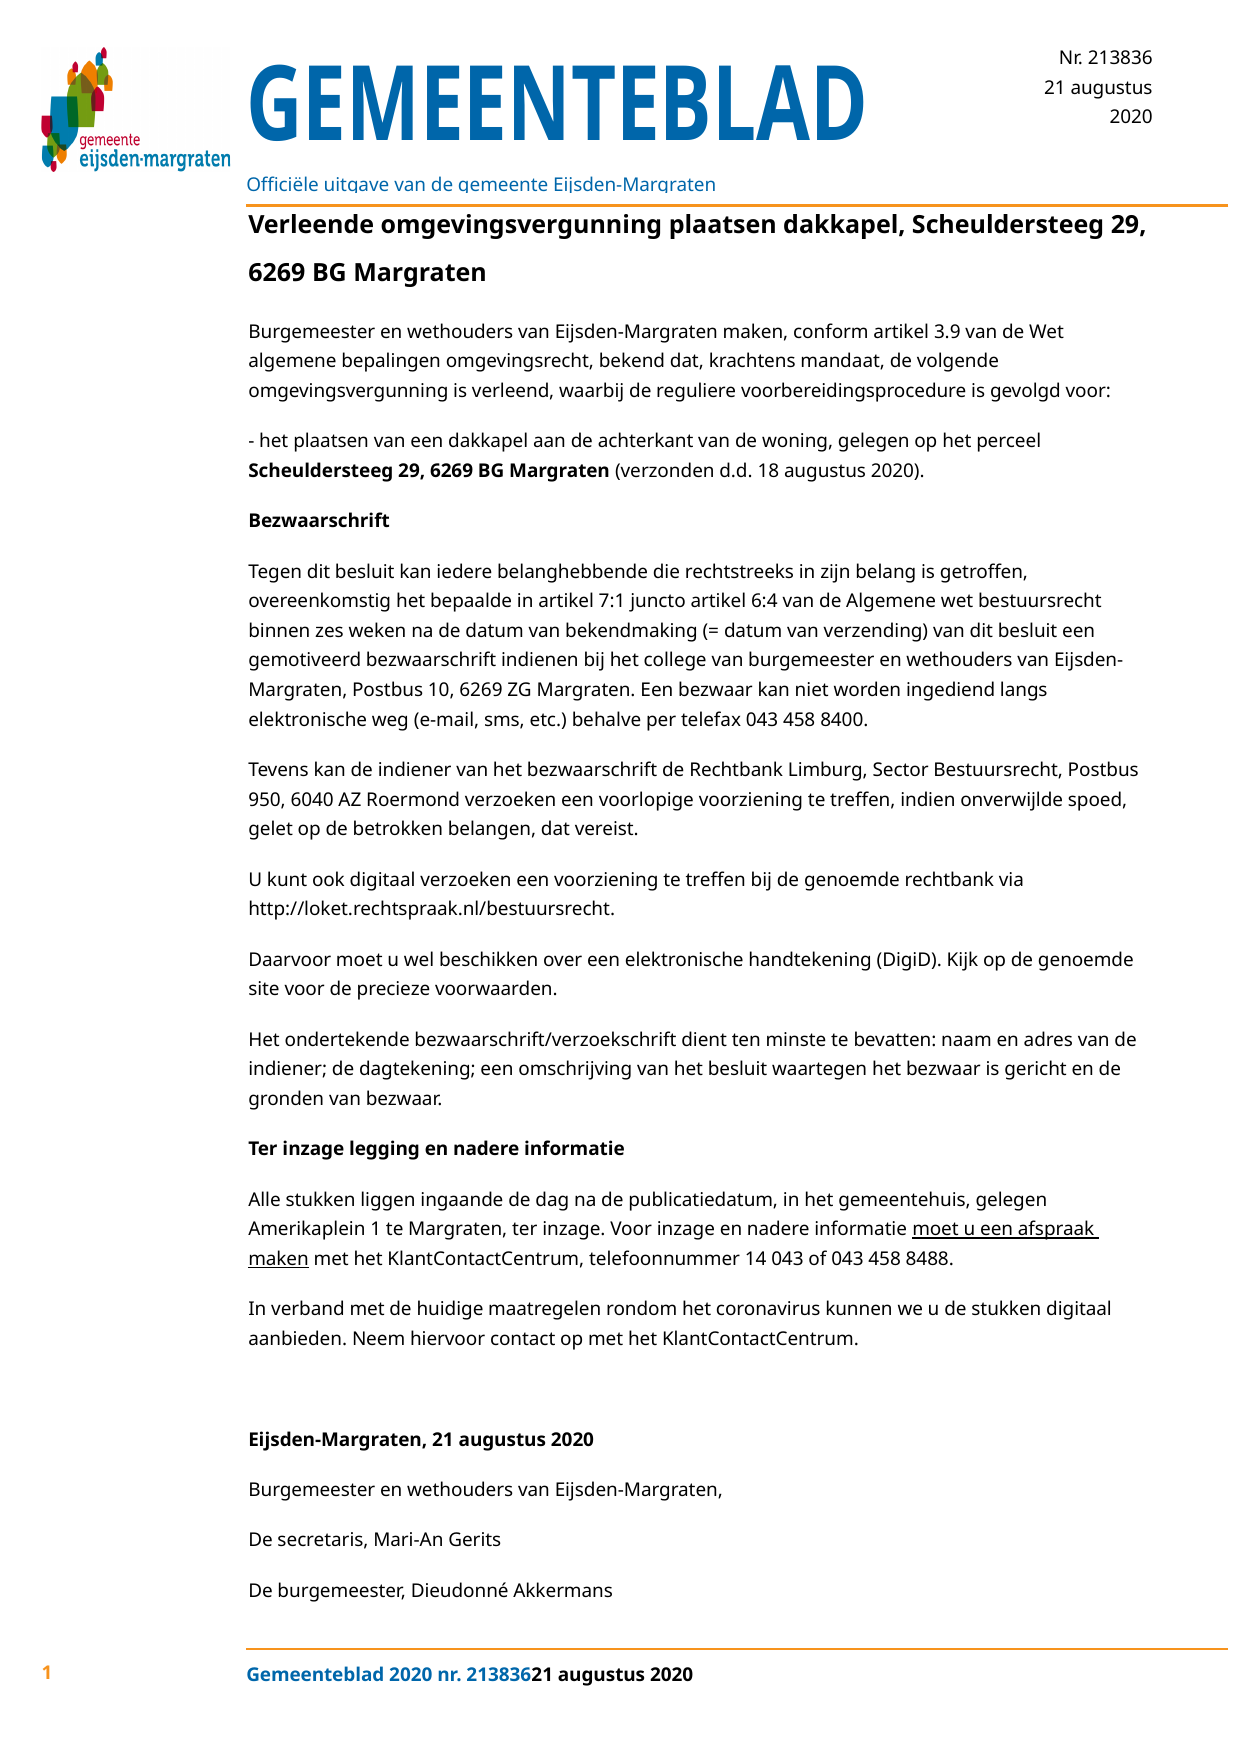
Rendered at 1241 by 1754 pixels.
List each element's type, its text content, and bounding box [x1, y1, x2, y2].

text - het plaatsen van een dakkapel aan de achterkant van de woning, gelegen op het perceel Scheuldersteeg 29, 6269 BG Margraten (verzonden d.d. 18 augustus 2020). [248, 427, 1152, 483]
text Tegen dit besluit kan iedere belanghebbende die rechtstreeks in zijn belang is getroffen, overeenkomstig het bepaalde in artikel 7:1 juncto artikel 6:4 van de Algemene wet bestuursrecht binnen zes weken na de datum van bekendmaking (= datum van verzending) van dit besluit een gemotiveerd bezwaarschrift indienen bij het college van burgemeester en wethouders van Eijsden-Margraten, Postbus 10, 6269 ZG Margraten. Een bezwaar kan niet worden ingediend langs elektronische weg (e-mail, sms, etc.) behalve per telefax 043 458 8400. [248, 558, 1152, 732]
picture [41, 47, 231, 172]
text Burgemeester en wethouders van Eijsden-Margraten maken, conform artikel 3.9 van de Wet algemene bepalingen omgevingsrecht, bekend dat, krachtens mandaat, de volgende omgevingsvergunning is verleend, waarbij de reguliere voorbereidingsprocedure is gevolgd voor: [248, 318, 1152, 403]
text U kunt ook digitaal verzoeken een voorziening te treffen bij de genoemde rechtbank via http://loket.rechtspraak.nl/bestuursrecht. [248, 866, 1152, 921]
text Burgemeester en wethouders van Eijsden-Margraten, [248, 1476, 1152, 1502]
text Bezwaarschrift [248, 507, 1152, 533]
text Het ondertekende bezwaarschrift/verzoekschrift dient ten minste te bevatten: naam en adres van de indiener; de dagtekening; een omschrijving van het besluit waartegen het bezwaar is gericht en de gronden van bezwaar. [248, 1026, 1152, 1111]
text Tevens kan de indiener van het bezwaarschrift de Rechtbank Limburg, Sector Bestuursrecht, Postbus 950, 6040 AZ Roermond verzoeken een voorlopige voorziening te treffen, indien onverwijlde spoed, gelet op de betrokken belangen, dat vereist. [248, 756, 1152, 841]
text In verband met de huidige maatregelen rondom het coronavirus kunnen we u de stukken digitaal aanbieden. Neem hiervoor contact op met het KlantContactCentrum. [248, 1295, 1152, 1351]
text Daarvoor moet u wel beschikken over een elektronische handtekening (DigiD). Kijk op de genoemde site voor de precieze voorwaarden. [248, 946, 1152, 1001]
text Alle stukken liggen ingaande de dag na de publicatiedatum, in het gemeentehuis, gelegen Amerikaplein 1 te Margraten, ter inzage. Voor inzage en nadere informatie moet u een afspraak maken met het KlantContactCentrum, telefoonnummer 14 043 of 043 458 8488. [248, 1186, 1152, 1271]
text De secretaris, Mari-An Gerits [248, 1527, 1152, 1552]
text Ter inzage legging en nadere informatie [248, 1135, 1152, 1161]
text Verleende omgevingsvergunning plaatsen dakkapel, Scheuldersteeg 29, 6269 BG Margraten [248, 207, 1152, 288]
text De burgemeester, Dieudonné Akkermans [248, 1577, 1152, 1603]
text Eijsden-Margraten, 21 augustus 2020 [248, 1426, 1152, 1452]
